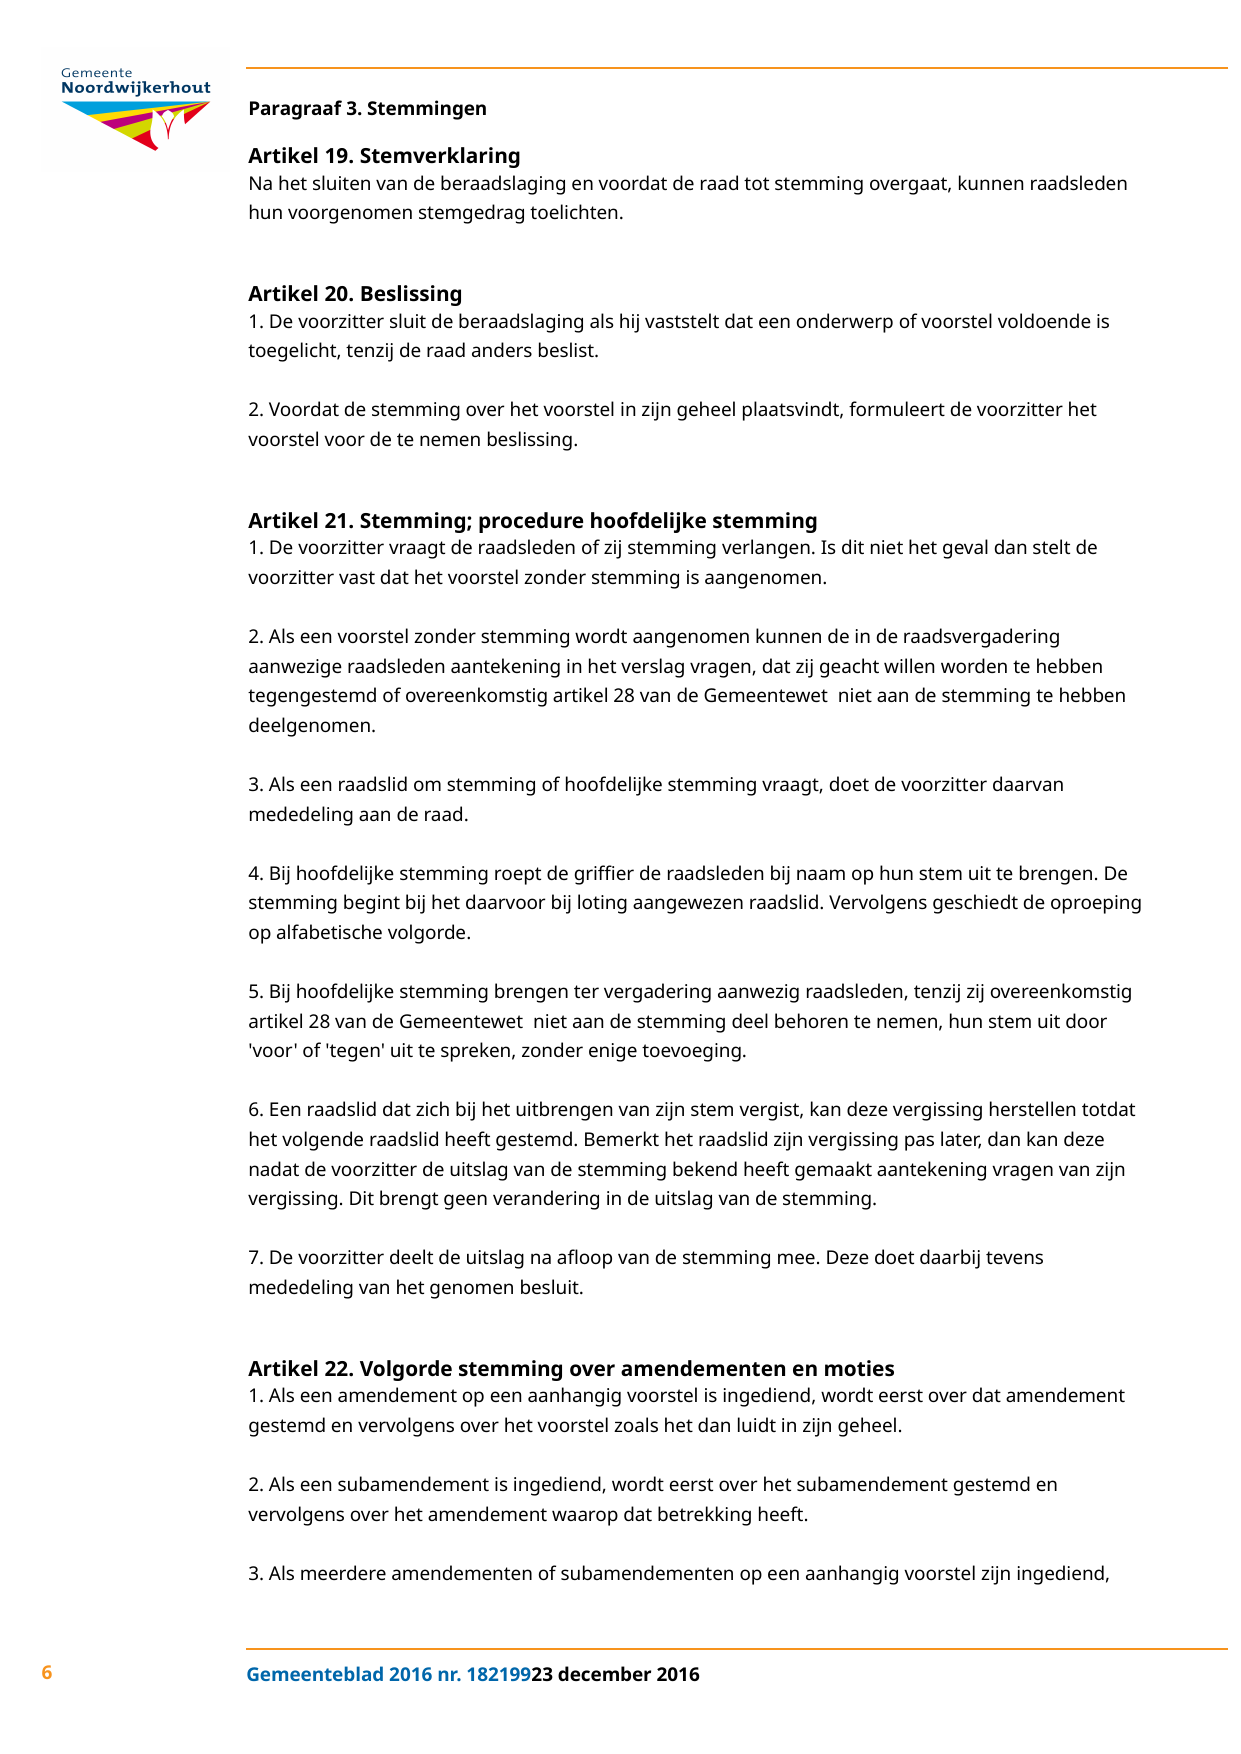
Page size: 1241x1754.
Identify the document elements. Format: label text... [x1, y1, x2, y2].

text 4. Bij hoofdelijke stemming roept de griffier de raadsleden bij naam op hun stem uit te brengen. De stemming begint bij het daarvoor bij loting aangewezen raadslid. Vervolgens geschiedt de oproeping op alfabetische volgorde. [248, 860, 1152, 945]
text 1. De voorzitter sluit de beraadslaging als hij vaststelt dat een onderwerp of voorstel voldoende is toegelicht, tenzij de raad anders beslist. [248, 308, 1152, 363]
text 2. Als een subamendement is ingediend, wordt eerst over het subamendement gestemd en vervolgens over het amendement waarop dat betrekking heeft. [248, 1471, 1152, 1527]
text 2. Als een voorstel zonder stemming wordt aangenomen kunnen de in de raadsvergadering aanwezige raadsleden aantekening in het verslag vragen, dat zij geacht willen worden te hebben tegengestemd of overeenkomstig artikel 28 van de Gemeentewet niet aan de stemming te hebben deelgenomen. [248, 623, 1152, 738]
text Artikel 19. Stemverklaring [248, 141, 1152, 170]
text 6. Een raadslid dat zich bij het uitbrengen van zijn stem vergist, kan deze vergissing herstellen totdat het volgende raadslid heeft gestemd. Bemerkt het raadslid zijn vergissing pas later, dan kan deze nadat de voorzitter de uitslag van de stemming bekend heeft gemaakt aantekening vragen van zijn vergissing. Dit brengt geen verandering in de uitslag van de stemming. [248, 1097, 1152, 1211]
text 2. Voordat de stemming over het voorstel in zijn geheel plaatsvindt, formuleert de voorzitter het voorstel voor de te nemen beslissing. [248, 397, 1152, 452]
text Paragraaf 3. Stemmingen [248, 95, 1152, 121]
text Na het sluiten van de beraadslaging en voordat de raad tot stemming overgaat, kunnen raadsleden hun voorgenomen stemgedrag toelichten. [248, 170, 1152, 225]
text Artikel 21. Stemming; procedure hoofdelijke stemming [248, 506, 1152, 534]
text 7. De voorzitter deelt de uitslag na afloop van de stemming mee. Deze doet daarbij tevens mededeling van het genomen besluit. [248, 1244, 1152, 1300]
text 3. Als een raadslid om stemming of hoofdelijke stemming vraagt, doet de voorzitter daarvan mededeling aan de raad. [248, 771, 1152, 827]
text Artikel 20. Beslissing [248, 279, 1152, 308]
picture [41, 47, 231, 172]
text 3. Als meerdere amendementen of subamendementen op een aanhangig voorstel zijn ingediend, [248, 1560, 1152, 1586]
text Artikel 22. Volgorde stemming over amendementen en moties [248, 1354, 1152, 1383]
text 1. Als een amendement op een aanhangig voorstel is ingediend, wordt eerst over dat amendement gestemd en vervolgens over het voorstel zoals het dan luidt in zijn geheel. [248, 1383, 1152, 1438]
text 1. De voorzitter vraagt de raadsleden of zij stemming verlangen. Is dit niet het geval dan stelt de voorzitter vast dat het voorstel zonder stemming is aangenomen. [248, 534, 1152, 590]
text 5. Bij hoofdelijke stemming brengen ter vergadering aanwezig raadsleden, tenzij zij overeenkomstig artikel 28 van de Gemeentewet niet aan de stemming deel behoren te nemen, hun stem uit door 'voor' of 'tegen' uit te spreken, zonder enige toevoeging. [248, 978, 1152, 1063]
